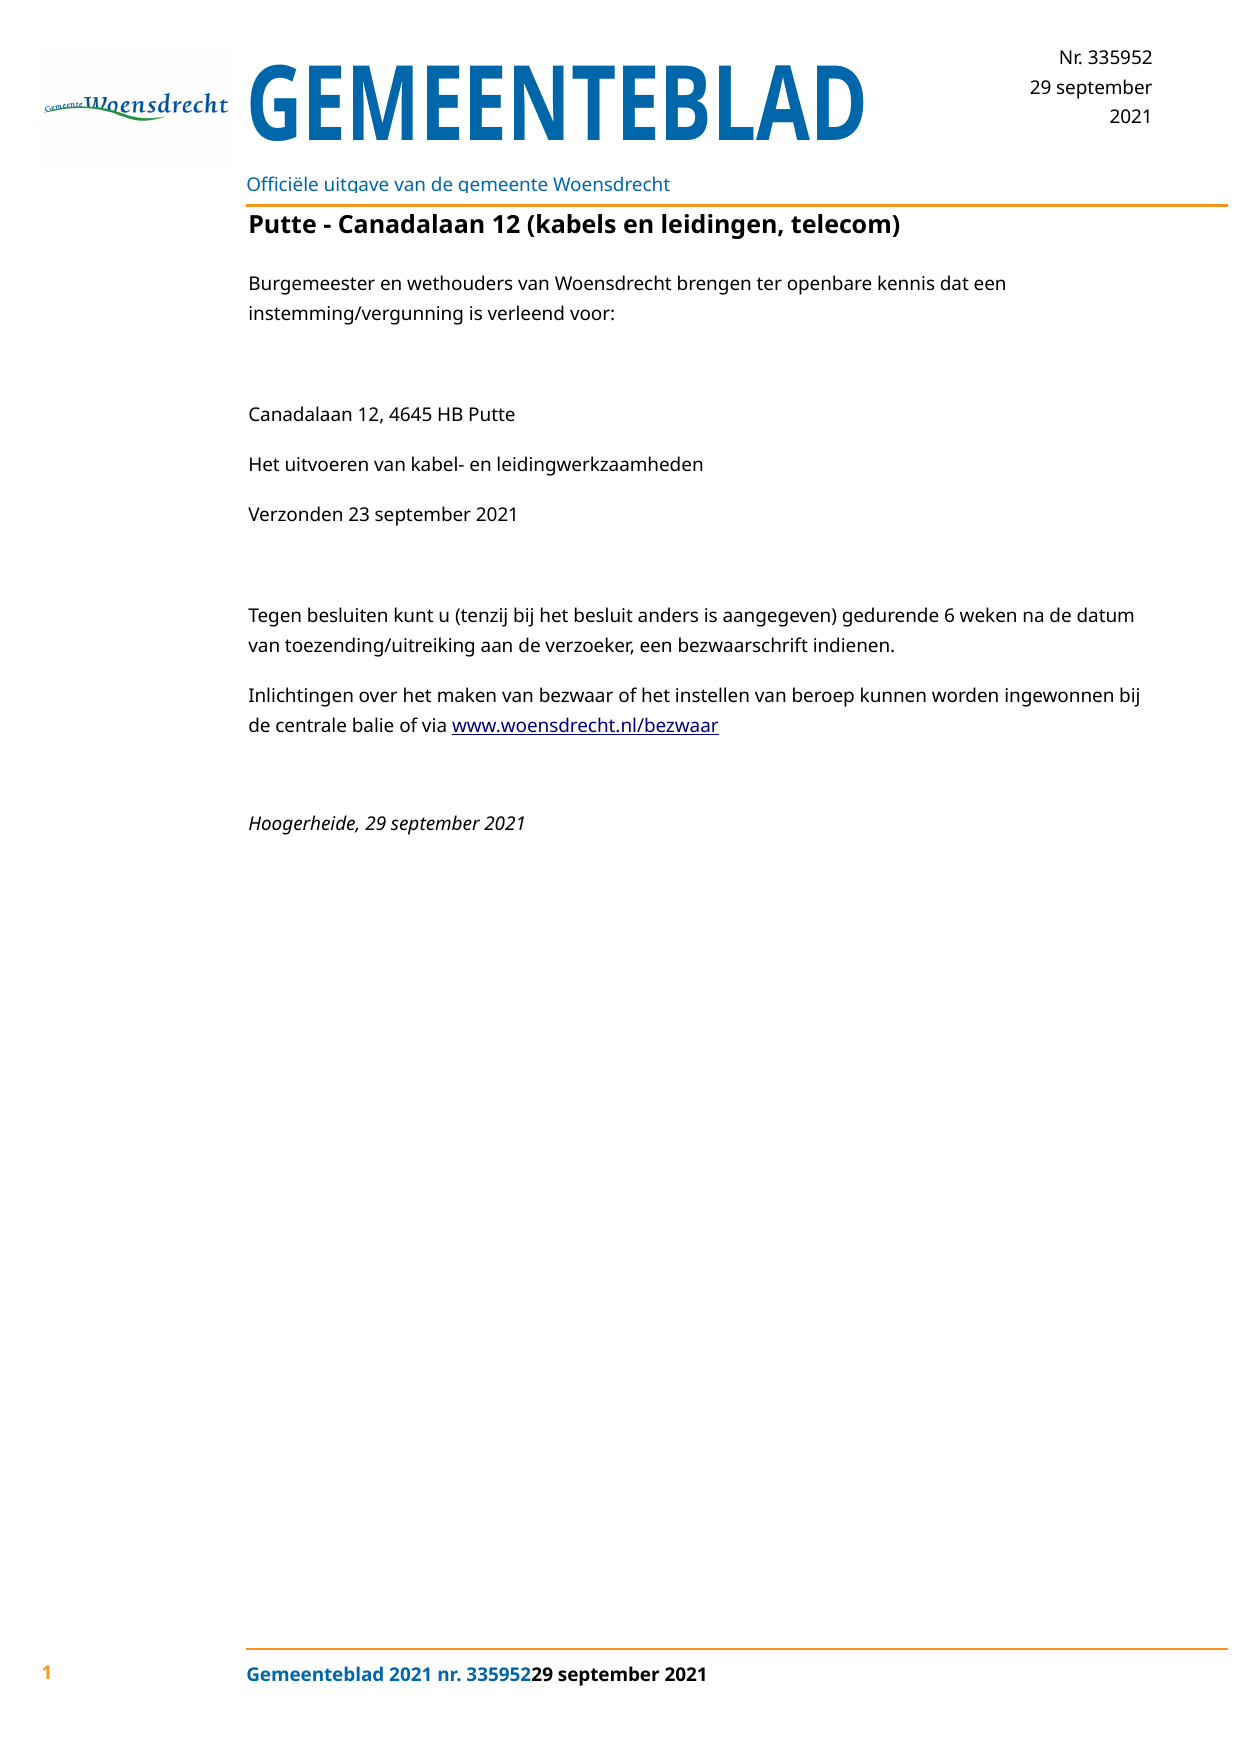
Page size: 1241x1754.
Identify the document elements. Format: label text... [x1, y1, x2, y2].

picture [41, 47, 231, 172]
text Verzonden 23 september 2021 [248, 502, 1152, 527]
text Canadalaan 12, 4645 HB Putte [248, 401, 1152, 426]
text Tegen besluiten kunt u (tenzij bij het besluit anders is aangegeven) gedurende 6 weken na de datum van toezending/uitreiking aan de verzoeker, een bezwaarschrift indienen. [248, 602, 1152, 658]
text Hoogerheide, 29 september 2021 [248, 810, 1152, 836]
text Putte - Canadalaan 12 (kabels en leidingen, telecom) [248, 207, 1152, 241]
text Burgemeester en wethouders van Woensdrecht brengen ter openbare kennis dat een instemming/vergunning is verleend voor: [248, 270, 1152, 326]
text Het uitvoeren van kabel- en leidingwerkzaamheden [248, 451, 1152, 477]
text Inlichtingen over het maken van bezwaar of het instellen van beroep kunnen worden ingewonnen bij de centrale balie of via www.woensdrecht.nl/bezwaar [248, 682, 1152, 738]
